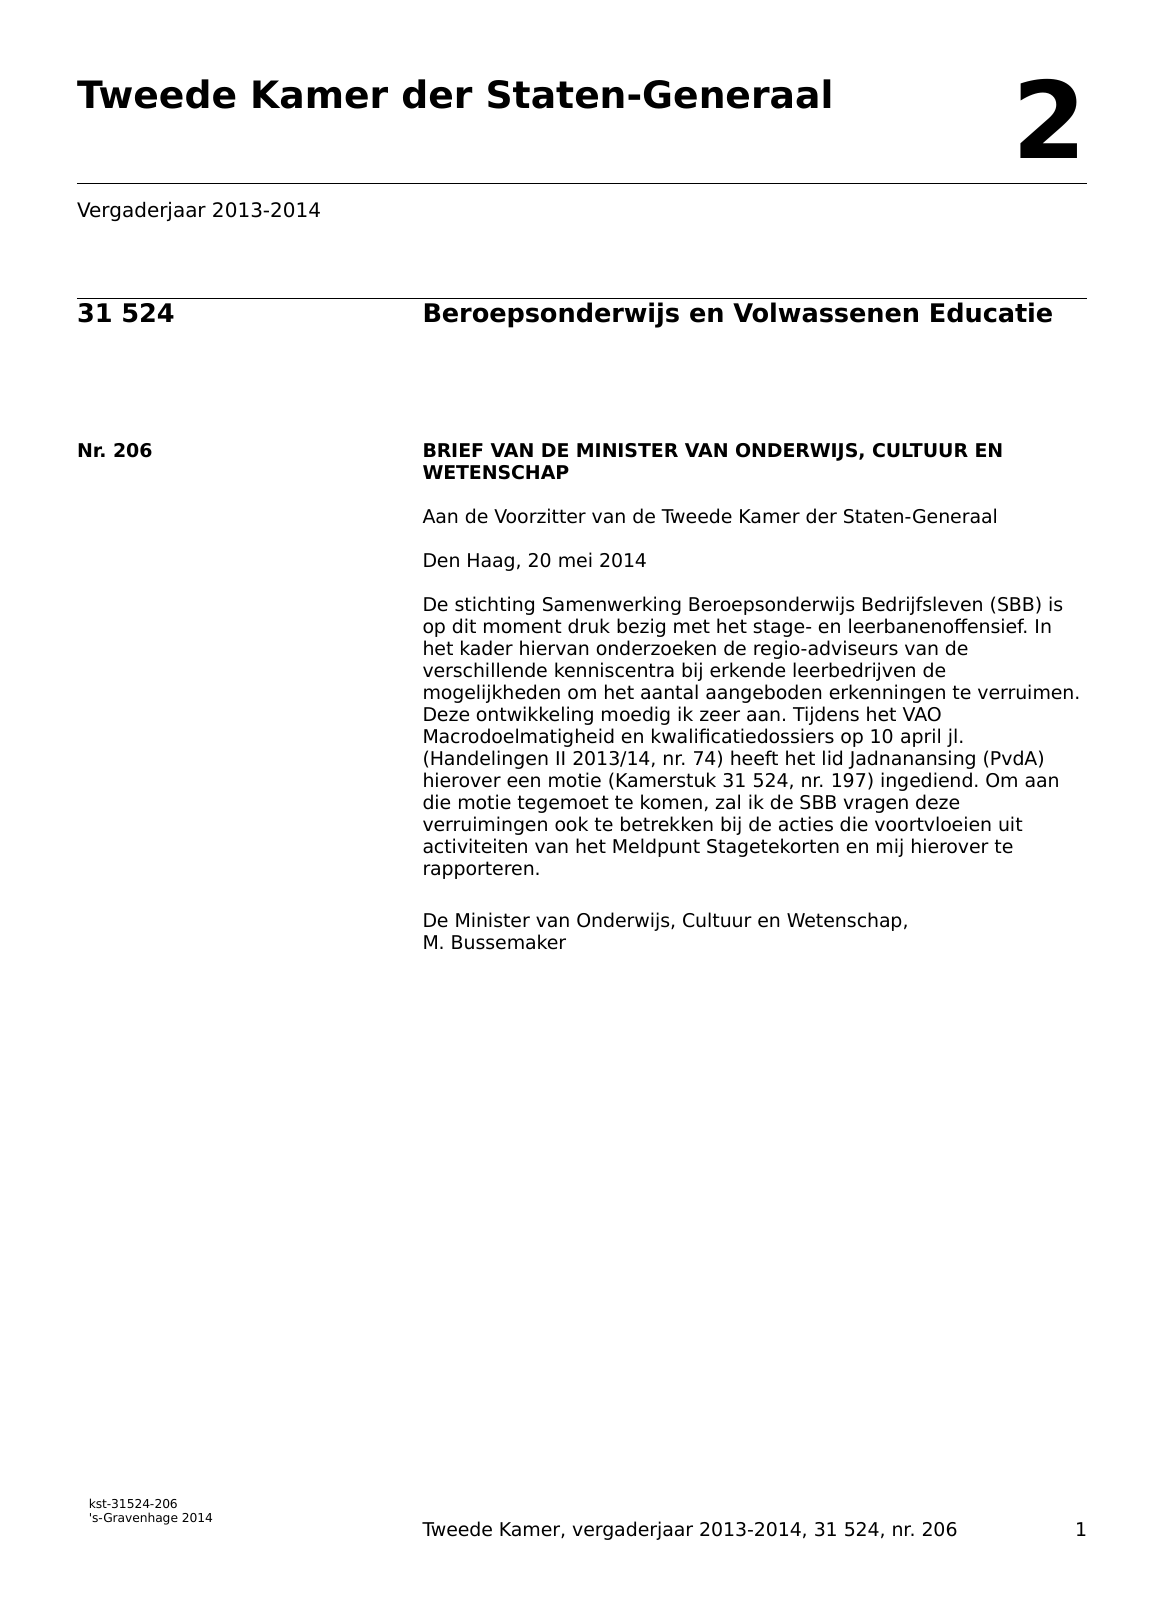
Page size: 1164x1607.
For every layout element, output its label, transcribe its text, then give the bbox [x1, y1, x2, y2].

text De Minister van Onderwijs, Cultuur en Wetenschap, M. Bussemaker [422, 910, 1087, 954]
table_header 2 [886, 59, 1087, 183]
subtitle Nr. 206 BRIEF VAN DE MINISTER VAN ONDERWIJS, CULTUUR EN WETENSCHAP [77, 440, 1087, 484]
text kst-31524-206 [88, 1497, 323, 1511]
subtitle 31 524 Beroepsonderwijs en Volwassenen Educatie [77, 299, 1087, 329]
text 's-Gravenhage 2014 [88, 1511, 323, 1525]
text Den Haag, 20 mei 2014 [422, 550, 1087, 572]
text De stichting Samenwerking Beroepsonderwijs Bedrijfsleven (SBB) is op dit moment druk bezig met het stage- en leerbanenoffensief. In het kader hiervan onderzoeken de regio-adviseurs van de verschillende kenniscentra bij erkende leerbedrijven de mogelijkheden om het aantal aangeboden erkenningen te verruimen. Deze ontwikkeling moedig ik zeer aan. Tijdens het VAO Macrodoelmatigheid en kwalificatiedossiers op 10 april jl. (Handelingen II 2013/14, nr. 74) heeft het lid Jadnanansing (PvdA) hierover een motie (Kamerstuk 31 524, nr. 197) ingediend. Om aan die motie tegemoet te komen, zal ik de SBB vragen deze verruimingen ook te betrekken bij de acties die voortvloeien uit activiteiten van het Meldpunt Stagetekorten en mij hierover te rapporteren. [422, 594, 1087, 880]
table_cell Vergaderjaar 2013-2014 [77, 184, 1087, 298]
table_header Tweede Kamer der Staten-Generaal [77, 59, 886, 183]
text Aan de Voorzitter van de Tweede Kamer der Staten-Generaal [422, 506, 1087, 528]
